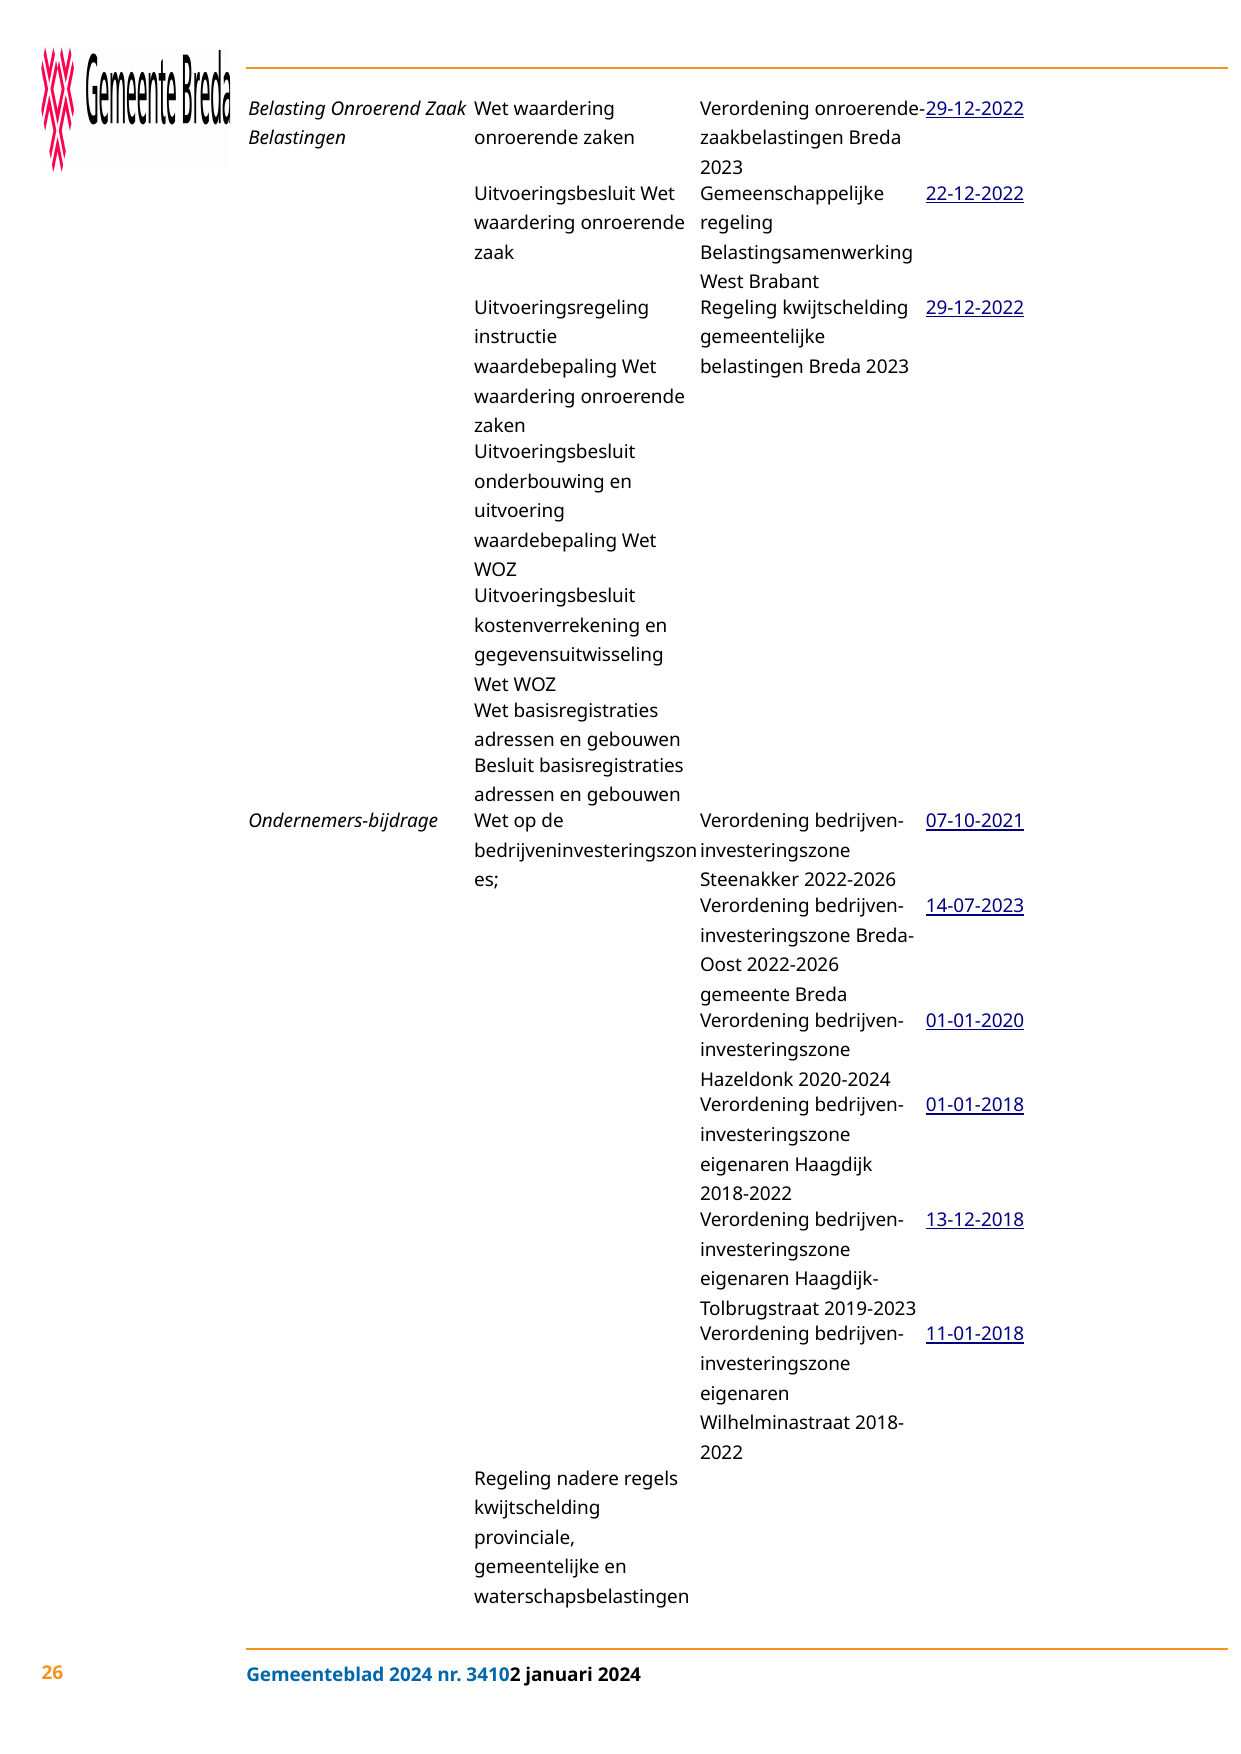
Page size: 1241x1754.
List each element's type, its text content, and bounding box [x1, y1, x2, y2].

table_cell [248, 1007, 474, 1092]
table_header Belasting Onroerend Zaak Belastingen [248, 95, 474, 180]
table_cell Verordening bedrijven-investeringszone eigenaren Haagdijk-Tolbrugstraat 2019-2023 [700, 1206, 926, 1321]
picture [41, 47, 231, 172]
table_cell Regeling nadere regels kwijtschelding provinciale, gemeentelijke en waterschapsbelastingen [474, 1465, 700, 1609]
table_cell Uitvoeringsregeling instructie waardebepaling Wet waardering onroerende zaken [474, 294, 700, 438]
table_cell [474, 1007, 700, 1092]
table_cell 01-01-2018 [926, 1092, 1152, 1206]
table_cell [926, 752, 1152, 807]
table_cell [248, 1321, 474, 1465]
table_cell Uitvoeringsbesluit kostenverrekening en gegevensuitwisseling Wet WOZ [474, 582, 700, 697]
table_cell [248, 752, 474, 807]
table_cell 22-12-2022 [926, 180, 1152, 294]
table_cell Verordening bedrijven-investeringszone eigenaren Haagdijk 2018-2022 [700, 1092, 926, 1206]
table_cell Wet op de bedrijveninvesteringszones; [474, 808, 700, 892]
table_cell [926, 582, 1152, 697]
table_cell Regeling kwijtschelding gemeentelijke belastingen Breda 2023 [700, 294, 926, 438]
table_cell [248, 180, 474, 294]
table_cell Uitvoeringsbesluit Wet waardering onroerende zaak [474, 180, 700, 294]
table_cell [474, 892, 700, 1007]
table_header Wet waardering onroerende zaken [474, 95, 700, 180]
table_cell 07-10-2021 [926, 808, 1152, 892]
table_cell Verordening bedrijven-investeringszone Steenakker 2022-2026 [700, 808, 926, 892]
table_cell Wet basisregistraties adressen en gebouwen [474, 697, 700, 752]
table_cell Gemeenschappelijke regeling Belastingsamenwerking West Brabant [700, 180, 926, 294]
table_cell Verordening bedrijven-investeringszone eigenaren Wilhelminastraat 2018-2022 [700, 1321, 926, 1465]
table_header Verordening onroerende-zaakbelastingen Breda 2023 [700, 95, 926, 180]
table_cell [700, 582, 926, 697]
table_cell [474, 1321, 700, 1465]
table_cell [248, 1092, 474, 1206]
table_cell [248, 1206, 474, 1321]
table_cell [248, 892, 474, 1007]
table_cell Verordening bedrijven-investeringszone Breda-Oost 2022-2026 gemeente Breda [700, 892, 926, 1007]
table_cell Besluit basisregistraties adressen en gebouwen [474, 752, 700, 807]
table_cell [474, 1092, 700, 1206]
table_cell 13-12-2018 [926, 1206, 1152, 1321]
table_cell [248, 438, 474, 582]
table_cell 29-12-2022 [926, 294, 1152, 438]
table_cell [700, 438, 926, 582]
table_cell 11-01-2018 [926, 1321, 1152, 1465]
table_cell 14-07-2023 [926, 892, 1152, 1007]
table_cell [700, 697, 926, 752]
table_cell [926, 697, 1152, 752]
table_cell [700, 752, 926, 807]
table_cell 01-01-2020 [926, 1007, 1152, 1092]
table_cell [248, 294, 474, 438]
table_cell [248, 697, 474, 752]
table_cell [474, 1206, 700, 1321]
table_cell Uitvoeringsbesluit onderbouwing en uitvoering waardebepaling Wet WOZ [474, 438, 700, 582]
table_cell Verordening bedrijven-investeringszone Hazeldonk 2020-2024 [700, 1007, 926, 1092]
table_cell [926, 438, 1152, 582]
table_cell [700, 1465, 926, 1609]
table_cell [926, 1465, 1152, 1609]
table_cell Ondernemers-bijdrage [248, 808, 474, 892]
table_cell [248, 582, 474, 697]
table_cell [248, 1465, 474, 1609]
table_header 29-12-2022 [926, 95, 1152, 180]
